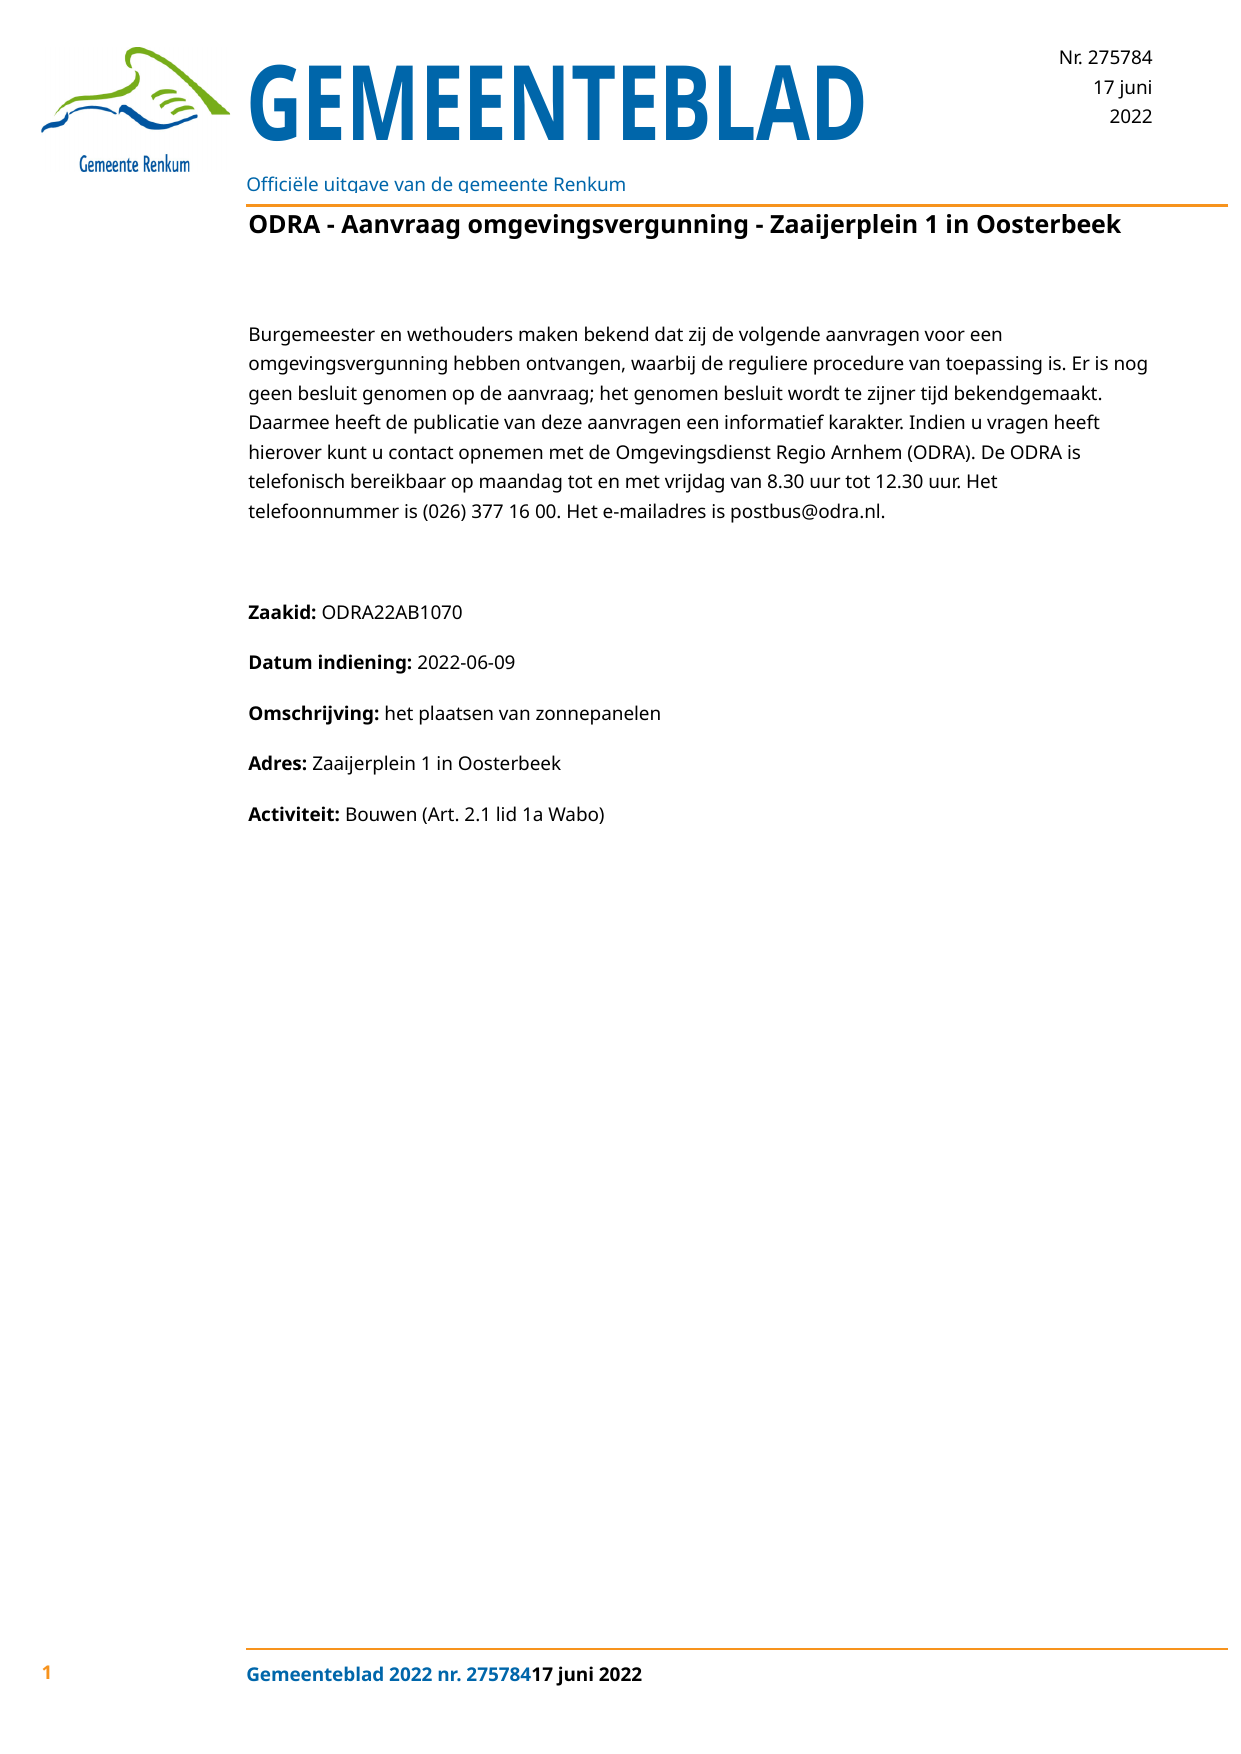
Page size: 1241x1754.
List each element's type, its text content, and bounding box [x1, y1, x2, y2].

text ODRA - Aanvraag omgevingsvergunning - Zaaijerplein 1 in Oosterbeek [248, 207, 1152, 241]
text Datum indiening: 2022-06-09 [248, 649, 1152, 675]
picture [41, 47, 231, 172]
text Activiteit: Bouwen (Art. 2.1 lid 1a Wabo) [248, 801, 1152, 826]
text Zaakid: ODRA22AB1070 [248, 599, 1152, 625]
text Omschrijving: het plaatsen van zonnepanelen [248, 700, 1152, 726]
text Burgemeester en wethouders maken bekend dat zij de volgende aanvragen voor een omgevingsvergunning hebben ontvangen, waarbij de reguliere procedure van toepassing is. Er is nog geen besluit genomen op de aanvraag; het genomen besluit wordt te zijner tijd bekendgemaakt. Daarmee heeft de publicatie van deze aanvragen een informatief karakter. Indien u vragen heeft hierover kunt u contact opnemen met de Omgevingsdienst Regio Arnhem (ODRA). De ODRA is telefonisch bereikbaar op maandag tot en met vrijdag van 8.30 uur tot 12.30 uur. Het telefoonnummer is (026) 377 16 00. Het e-mailadres is postbus@odra.nl. [248, 321, 1152, 524]
text Adres: Zaaijerplein 1 in Oosterbeek [248, 750, 1152, 776]
